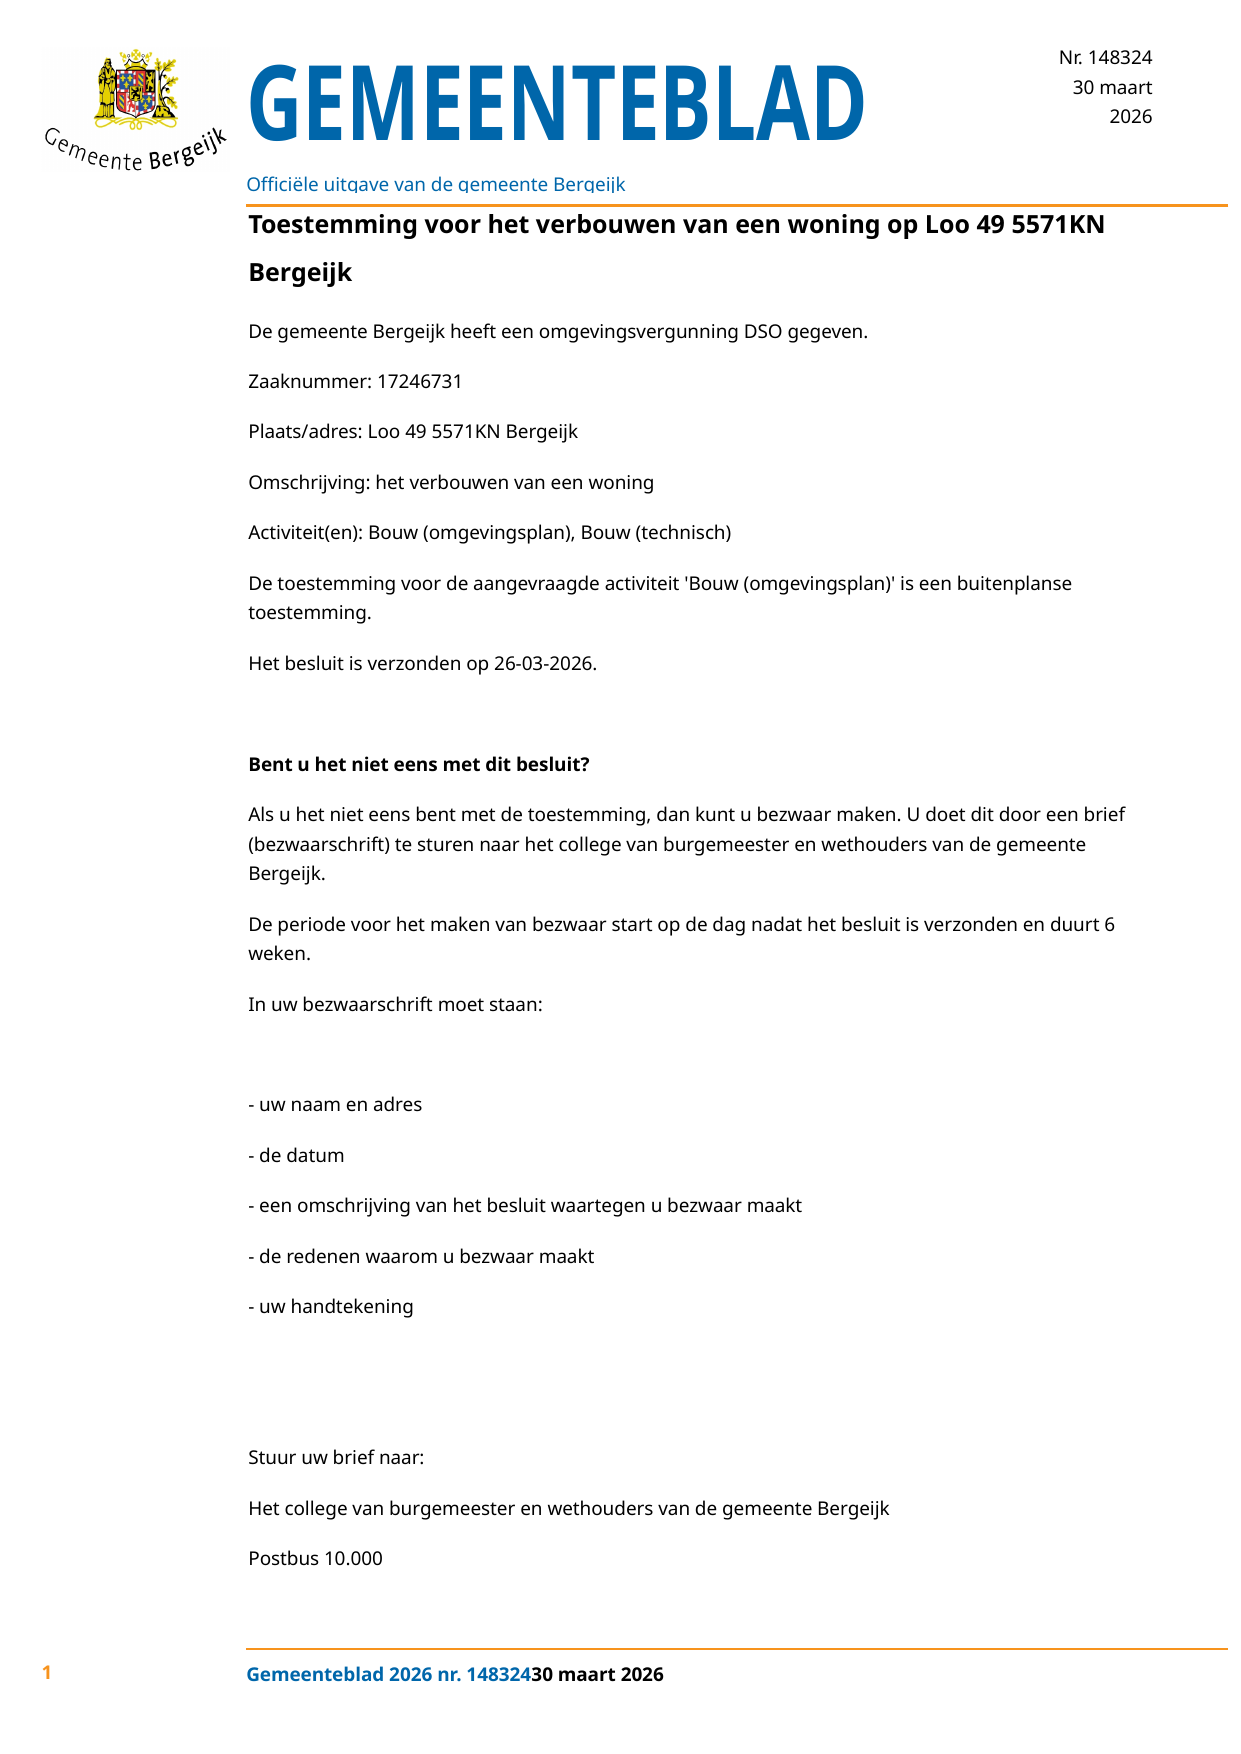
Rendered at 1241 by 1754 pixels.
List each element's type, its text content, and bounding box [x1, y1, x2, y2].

text Het college van burgemeester en wethouders van de gemeente Bergeijk [248, 1495, 1152, 1521]
text - uw naam en adres [248, 1092, 1152, 1117]
text Stuur uw brief naar: [248, 1444, 1152, 1470]
text Activiteit(en): Bouw (omgevingsplan), Bouw (technisch) [248, 519, 1152, 545]
text Toestemming voor het verbouwen van een woning op Loo 49 5571KN Bergeijk [248, 207, 1152, 288]
text Zaaknummer: 17246731 [248, 368, 1152, 394]
text De toestemming voor de aangevraagde activiteit 'Bouw (omgevingsplan)' is een buitenplanse toestemming. [248, 570, 1152, 625]
text - uw handtekening [248, 1293, 1152, 1319]
text Het besluit is verzonden op 26-03-2026. [248, 650, 1152, 676]
text - een omschrijving van het besluit waartegen u bezwaar maakt [248, 1192, 1152, 1218]
text Als u het niet eens bent met de toestemming, dan kunt u bezwaar maken. U doet dit door een brief (bezwaarschrift) te sturen naar het college van burgemeester en wethouders van de gemeente Bergeijk. [248, 801, 1152, 886]
text - de redenen waarom u bezwaar maakt [248, 1243, 1152, 1269]
text Omschrijving: het verbouwen van een woning [248, 469, 1152, 495]
text De gemeente Bergeijk heeft een omgevingsvergunning DSO gegeven. [248, 318, 1152, 344]
text In uw bezwaarschrift moet staan: [248, 991, 1152, 1017]
text Plaats/adres: Loo 49 5571KN Bergeijk [248, 419, 1152, 444]
text - de datum [248, 1142, 1152, 1168]
picture [41, 47, 231, 172]
text De periode voor het maken van bezwaar start op de dag nadat het besluit is verzonden en duurt 6 weken. [248, 911, 1152, 966]
text Bent u het niet eens met dit besluit? [248, 751, 1152, 777]
text Postbus 10.000 [248, 1545, 1152, 1571]
